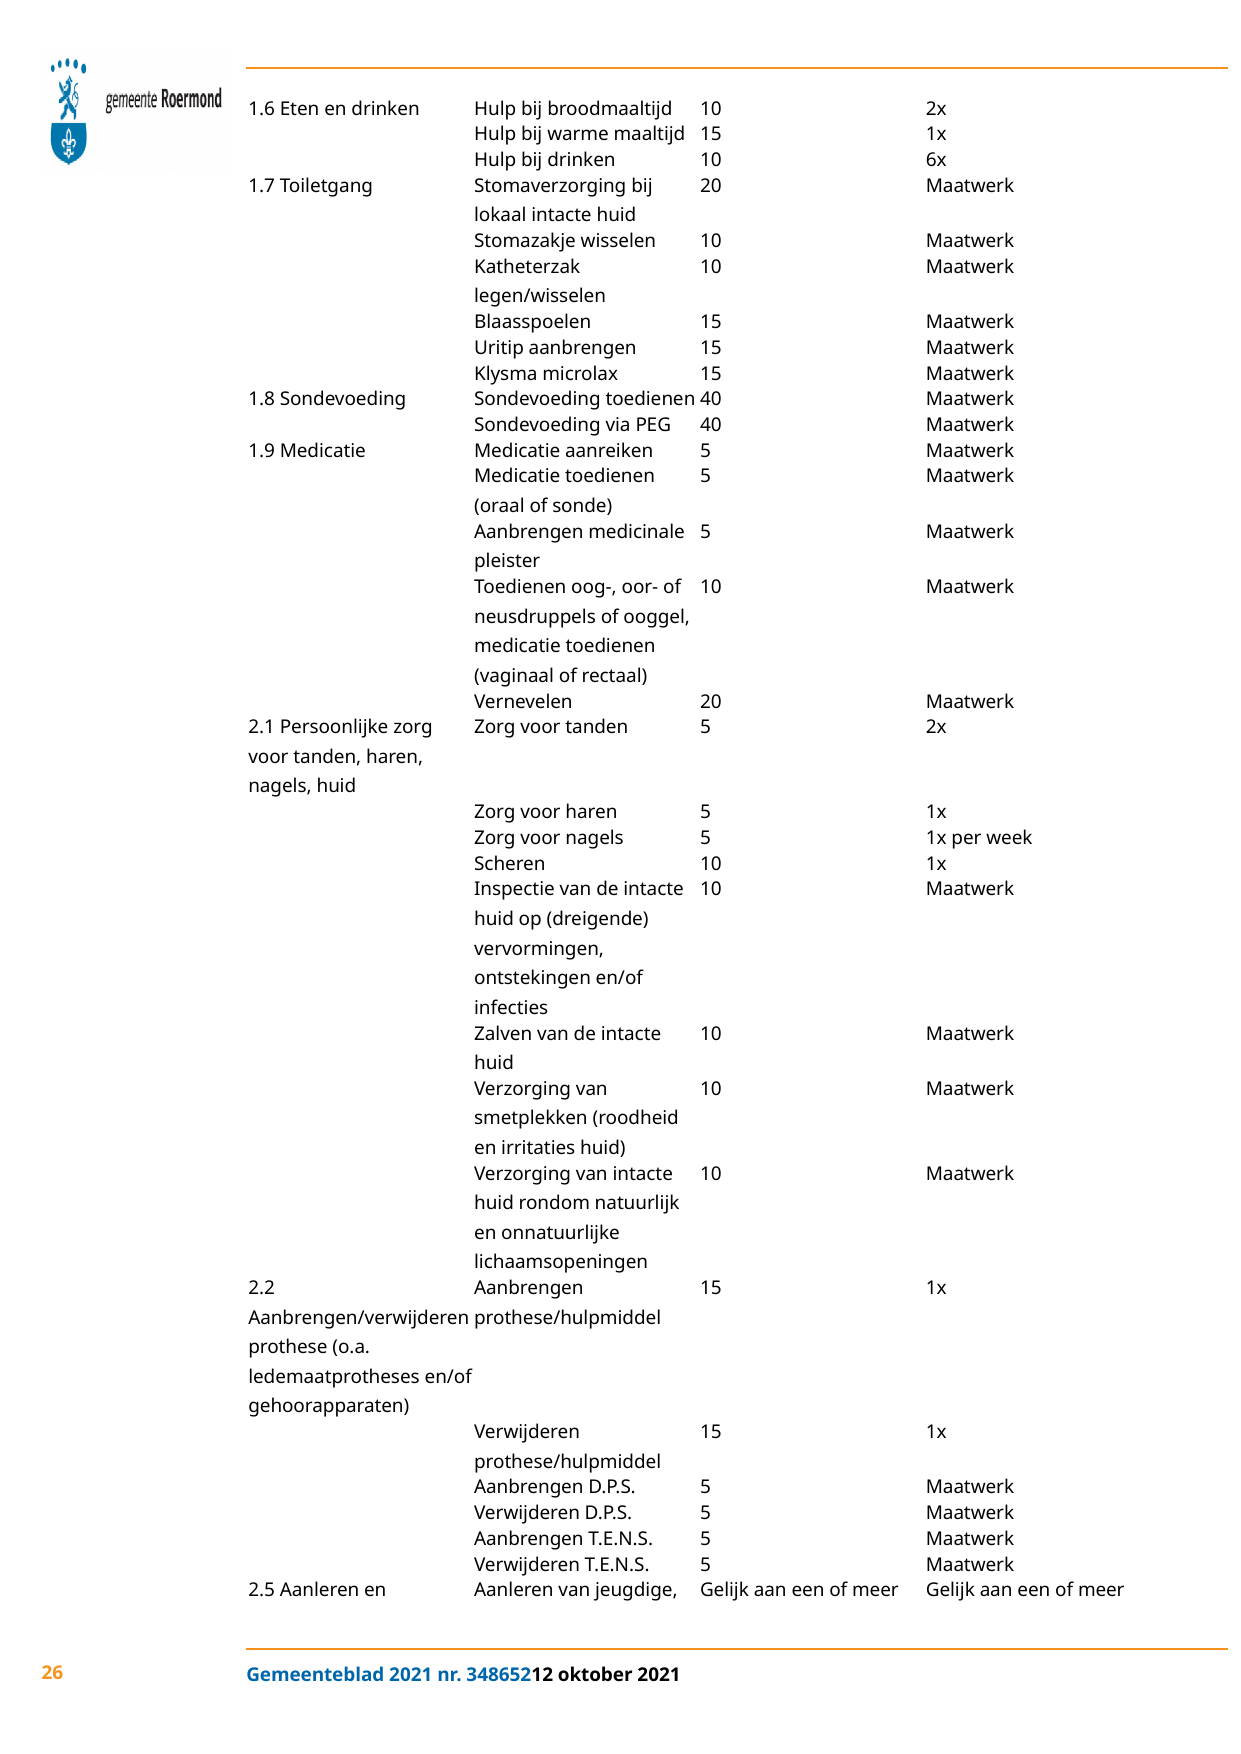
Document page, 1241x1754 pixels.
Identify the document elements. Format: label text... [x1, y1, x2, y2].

table_cell 15 [700, 360, 926, 386]
table_cell 5 [700, 1474, 926, 1499]
table_cell Sondevoeding toedienen [474, 386, 700, 411]
table_cell Maatwerk [926, 463, 1152, 518]
table_cell [248, 1551, 474, 1577]
table_cell 2x [926, 714, 1152, 798]
table_cell 15 [700, 1274, 926, 1418]
table_cell Medicatie toedienen (oraal of sonde) [474, 463, 700, 518]
table_cell [248, 573, 474, 688]
table_cell [248, 1419, 474, 1474]
table_cell [248, 1020, 474, 1075]
table_cell 1x per week [926, 824, 1152, 850]
table_cell 40 [700, 411, 926, 437]
table_cell 1.8 Sondevoeding [248, 386, 474, 411]
table_cell [248, 121, 474, 146]
table_cell [248, 518, 474, 573]
table_cell [248, 1525, 474, 1551]
table_cell Verwijderen prothese/hulpmiddel [474, 1419, 700, 1474]
table_cell Zalven van de intacte huid [474, 1020, 700, 1075]
table_cell 15 [700, 1419, 926, 1474]
table_cell [248, 334, 474, 360]
table_cell Hulp bij drinken [474, 146, 700, 172]
table_cell 5 [700, 824, 926, 850]
table_cell Maatwerk [926, 227, 1152, 253]
table_cell Maatwerk [926, 518, 1152, 573]
table_cell Scheren [474, 850, 700, 876]
table_cell Toedienen oog-, oor- of neusdruppels of ooggel, medicatie toedienen (vaginaal of rectaal) [474, 573, 700, 688]
table_cell Vernevelen [474, 688, 700, 713]
table_cell 10 [700, 876, 926, 1020]
table_cell 2.2 Aanbrengen/verwijderen prothese (o.a. ledemaatprotheses en/of gehoorapparaten) [248, 1274, 474, 1418]
table_cell [248, 1075, 474, 1160]
table_cell 1x [926, 1419, 1152, 1474]
table_cell 1x [926, 121, 1152, 146]
table_cell 5 [700, 1500, 926, 1525]
table_cell 2x [926, 95, 1152, 121]
table_cell Verwijderen D.P.S. [474, 1500, 700, 1525]
table_cell Maatwerk [926, 360, 1152, 386]
table_cell Maatwerk [926, 172, 1152, 227]
table_cell [248, 824, 474, 850]
table_cell 1x [926, 850, 1152, 876]
table_cell 1.7 Toiletgang [248, 172, 474, 227]
table_cell Zorg voor nagels [474, 824, 700, 850]
table_cell 15 [700, 334, 926, 360]
table_cell 5 [700, 714, 926, 798]
picture [41, 47, 231, 172]
table_cell Klysma microlax [474, 360, 700, 386]
table_cell 10 [700, 850, 926, 876]
table_cell Maatwerk [926, 308, 1152, 334]
table_cell [248, 227, 474, 253]
table_cell Maatwerk [926, 437, 1152, 463]
table_cell 10 [700, 573, 926, 688]
table_cell 1x [926, 799, 1152, 824]
table_cell [248, 411, 474, 437]
table_cell Maatwerk [926, 1551, 1152, 1577]
table_cell Hulp bij warme maaltijd [474, 121, 700, 146]
table_cell 10 [700, 95, 926, 121]
table_cell Maatwerk [926, 876, 1152, 1020]
table_cell [248, 850, 474, 876]
table_cell 5 [700, 437, 926, 463]
table_cell Maatwerk [926, 334, 1152, 360]
table_cell 2.5 Aanleren en [248, 1577, 474, 1602]
table_cell 40 [700, 386, 926, 411]
table_cell 10 [700, 1020, 926, 1075]
table_cell Maatwerk [926, 573, 1152, 688]
table_cell Maatwerk [926, 1500, 1152, 1525]
table_cell Medicatie aanreiken [474, 437, 700, 463]
table_cell Zorg voor tanden [474, 714, 700, 798]
table_cell Verzorging van smetplekken (roodheid en irritaties huid) [474, 1075, 700, 1160]
table_cell 6x [926, 146, 1152, 172]
table_cell 20 [700, 172, 926, 227]
table_cell [248, 308, 474, 334]
table_cell [248, 1474, 474, 1499]
table_cell Uritip aanbrengen [474, 334, 700, 360]
table_cell Maatwerk [926, 253, 1152, 308]
table_cell [248, 876, 474, 1020]
table_cell 10 [700, 146, 926, 172]
table_cell Maatwerk [926, 1525, 1152, 1551]
table_cell 5 [700, 463, 926, 518]
table_cell Blaasspoelen [474, 308, 700, 334]
table_cell Stomazakje wisselen [474, 227, 700, 253]
table_cell Hulp bij broodmaaltijd [474, 95, 700, 121]
table_cell 2.1 Persoonlijke zorg voor tanden, haren, nagels, huid [248, 714, 474, 798]
table_cell Verzorging van intacte huid rondom natuurlijk en onnatuurlijke lichaamsopeningen [474, 1160, 700, 1274]
table_cell 10 [700, 253, 926, 308]
table_cell Verwijderen T.E.N.S. [474, 1551, 700, 1577]
table_cell 5 [700, 1525, 926, 1551]
table_cell Stomaverzorging bij lokaal intacte huid [474, 172, 700, 227]
table_cell 20 [700, 688, 926, 713]
table_cell Maatwerk [926, 1474, 1152, 1499]
table_cell [248, 253, 474, 308]
table_cell Maatwerk [926, 1075, 1152, 1160]
table_cell Aanbrengen prothese/hulpmiddel [474, 1274, 700, 1418]
table_cell [248, 688, 474, 713]
table_cell Maatwerk [926, 1160, 1152, 1274]
table_cell 1x [926, 1274, 1152, 1418]
table_cell [248, 799, 474, 824]
table_cell [248, 1160, 474, 1274]
table_cell [248, 1500, 474, 1525]
table_cell Aanbrengen D.P.S. [474, 1474, 700, 1499]
table_cell Aanbrengen medicinale pleister [474, 518, 700, 573]
table_cell Inspectie van de intacte huid op (dreigende) vervormingen, ontstekingen en/of infecties [474, 876, 700, 1020]
table_cell 15 [700, 121, 926, 146]
table_cell [248, 146, 474, 172]
table_cell [248, 360, 474, 386]
table_cell 5 [700, 518, 926, 573]
table_cell 10 [700, 227, 926, 253]
table_cell 1.9 Medicatie [248, 437, 474, 463]
table_cell Maatwerk [926, 386, 1152, 411]
table_cell 5 [700, 1551, 926, 1577]
table_cell Aanbrengen T.E.N.S. [474, 1525, 700, 1551]
table_cell Gelijk aan een of meer [926, 1577, 1152, 1602]
table_cell Zorg voor haren [474, 799, 700, 824]
table_cell 10 [700, 1160, 926, 1274]
table_cell 10 [700, 1075, 926, 1160]
table_cell 5 [700, 799, 926, 824]
table_cell Maatwerk [926, 688, 1152, 713]
table_cell Gelijk aan een of meer [700, 1577, 926, 1602]
table_cell 1.6 Eten en drinken [248, 95, 474, 121]
table_cell Sondevoeding via PEG [474, 411, 700, 437]
table_cell Aanleren van jeugdige, [474, 1577, 700, 1602]
table_cell Maatwerk [926, 411, 1152, 437]
table_cell Katheterzak legen/wisselen [474, 253, 700, 308]
table_cell Maatwerk [926, 1020, 1152, 1075]
table_cell [248, 463, 474, 518]
table_cell 15 [700, 308, 926, 334]
